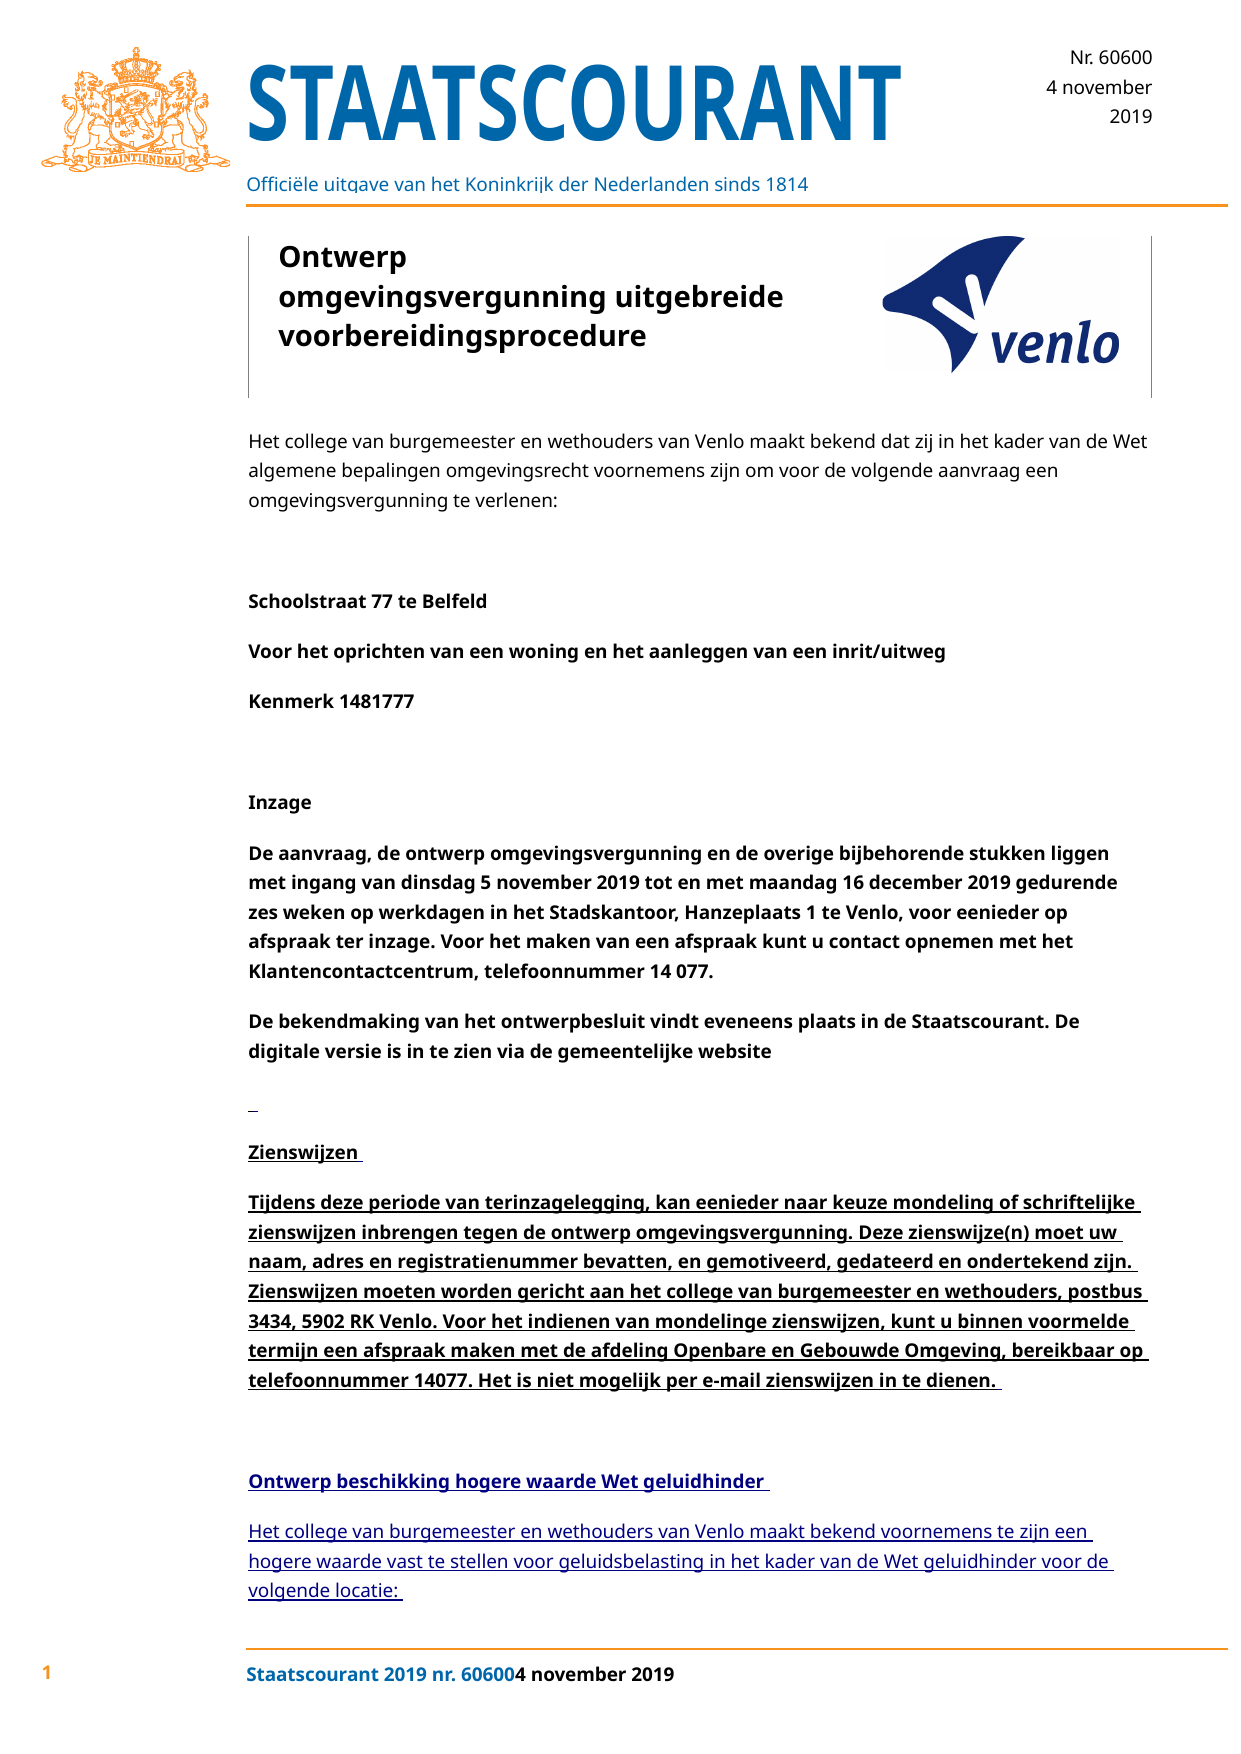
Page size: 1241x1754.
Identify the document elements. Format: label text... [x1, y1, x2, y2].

text Inzage [248, 789, 1152, 815]
picture [41, 47, 231, 172]
text Zienswijzen [248, 1139, 1152, 1165]
table_header Ontwerp omgevingsvergunning uitgebreide voorbereidingsprocedure [249, 236, 850, 398]
text Tijdens deze periode van terinzagelegging, kan eenieder naar keuze mondeling of schriftelijke zienswijzen inbrengen tegen de ontwerp omgevingsvergunning. Deze zienswijze(n) moet uw naam, adres en registratienummer bevatten, en gemotiveerd, gedateerd en ondertekend zijn. Zienswijzen moeten worden gericht aan het college van burgemeester en wethouders, postbus 3434, 5902 RK Venlo. Voor het indienen van mondelinge zienswijzen, kunt u binnen voormelde termijn een afspraak maken met de afdeling Openbare en Gebouwde Omgeving, bereikbaar op telefoonnummer 14077. Het is niet mogelijk per e-mail zienswijzen in te dienen. [248, 1189, 1152, 1393]
text Ontwerp beschikking hogere waarde Wet geluidhinder [248, 1468, 1152, 1494]
table_header [850, 236, 1151, 398]
text Het college van burgemeester en wethouders van Venlo maakt bekend dat zij in het kader van de Wet algemene bepalingen omgevingsrecht voornemens zijn om voor de volgende aanvraag een omgevingsvergunning te verlenen: [248, 428, 1152, 513]
picture [882, 236, 1119, 373]
text De bekendmaking van het ontwerpbesluit vindt eveneens plaats in de Staatscourant. De digitale versie is in te zien via de gemeentelijke website [248, 1009, 1152, 1064]
text Kenmerk 1481777 [248, 689, 1152, 714]
text Schoolstraat 77 te Belfeld [248, 588, 1152, 614]
text Het college van burgemeester en wethouders van Venlo maakt bekend voornemens te zijn een hogere waarde vast te stellen voor geluidsbelasting in het kader van de Wet geluidhinder voor de volgende locatie: [248, 1518, 1152, 1603]
text Voor het oprichten van een woning en het aanleggen van een inrit/uitweg [248, 638, 1152, 664]
text De aanvraag, de ontwerp omgevingsvergunning en de overige bijbehorende stukken liggen met ingang van dinsdag 5 november 2019 tot en met maandag 16 december 2019 gedurende zes weken op werkdagen in het Stadskantoor, Hanzeplaats 1 te Venlo, voor eenieder op afspraak ter inzage. Voor het maken van een afspraak kunt u contact opnemen met het Klantencontactcentrum, telefoonnummer 14 077. [248, 840, 1152, 984]
